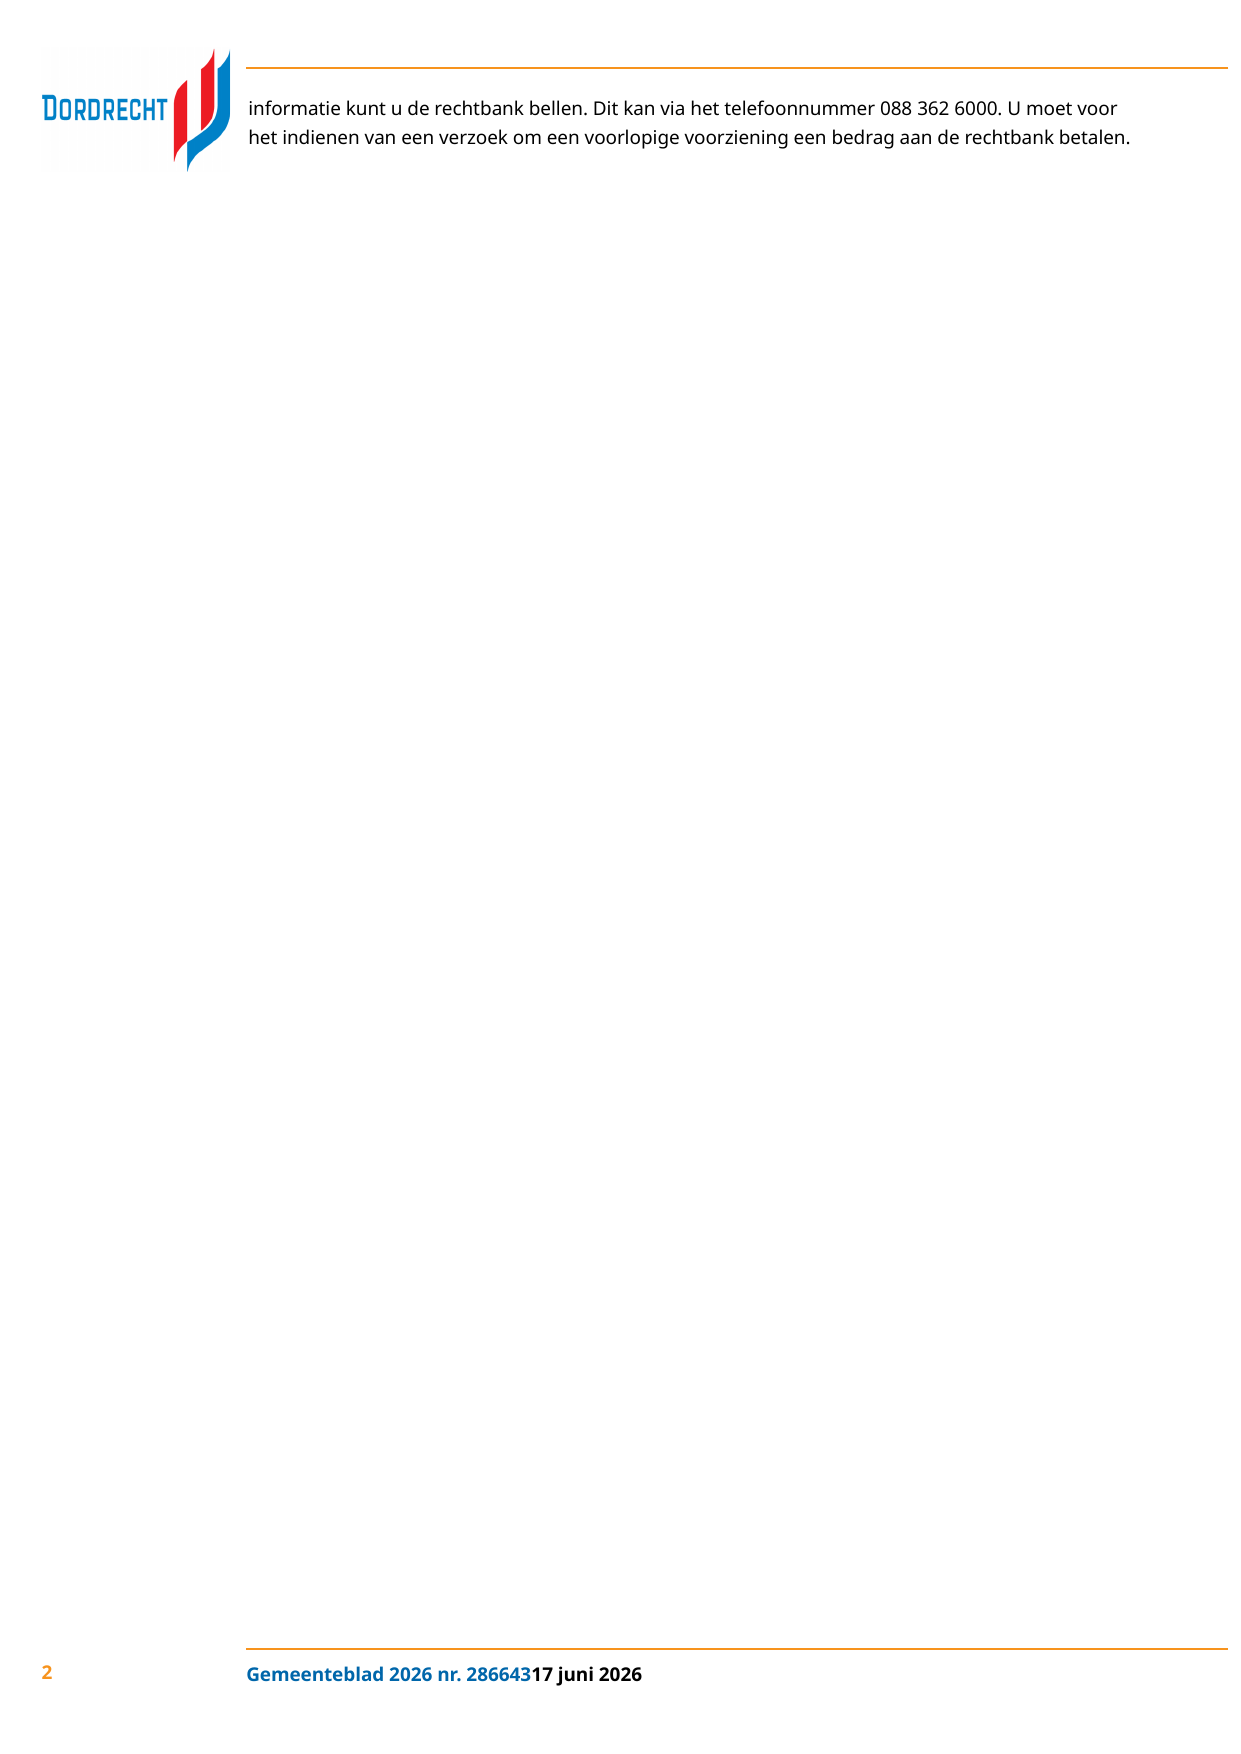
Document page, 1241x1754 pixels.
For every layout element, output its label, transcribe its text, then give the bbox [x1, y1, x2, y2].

text informatie kunt u de rechtbank bellen. Dit kan via het telefoonnummer 088 362 6000. U moet voor het indienen van een verzoek om een voorlopige voorziening een bedrag aan de rechtbank betalen. [248, 95, 1152, 150]
picture [41, 47, 231, 172]
